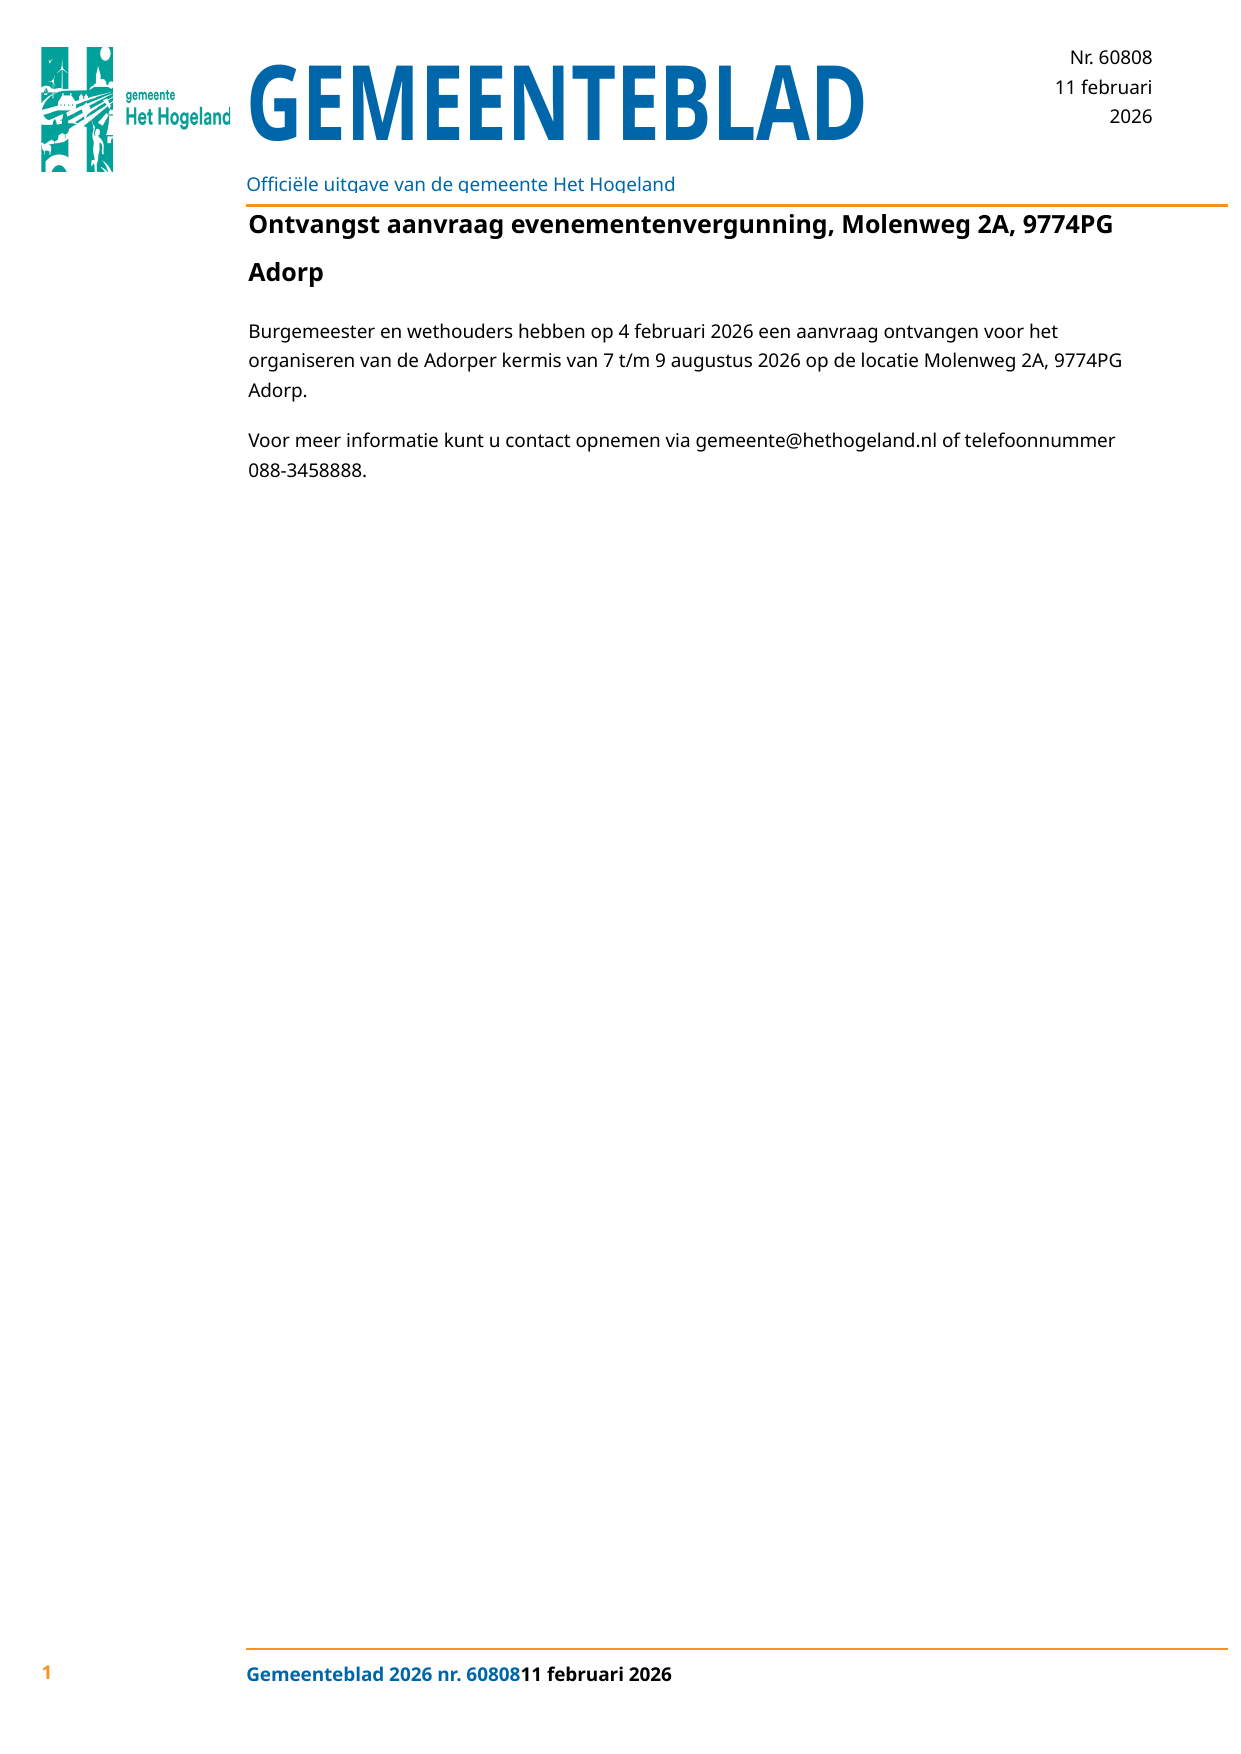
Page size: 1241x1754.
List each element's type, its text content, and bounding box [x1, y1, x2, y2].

picture [41, 47, 231, 172]
text Voor meer informatie kunt u contact opnemen via gemeente@hethogeland.nl of telefoonnummer 088-3458888. [248, 427, 1152, 483]
text Ontvangst aanvraag evenementenvergunning, Molenweg 2A, 9774PG Adorp [248, 207, 1152, 288]
text Burgemeester en wethouders hebben op 4 februari 2026 een aanvraag ontvangen voor het organiseren van de Adorper kermis van 7 t/m 9 augustus 2026 op de locatie Molenweg 2A, 9774PG Adorp. [248, 318, 1152, 403]
